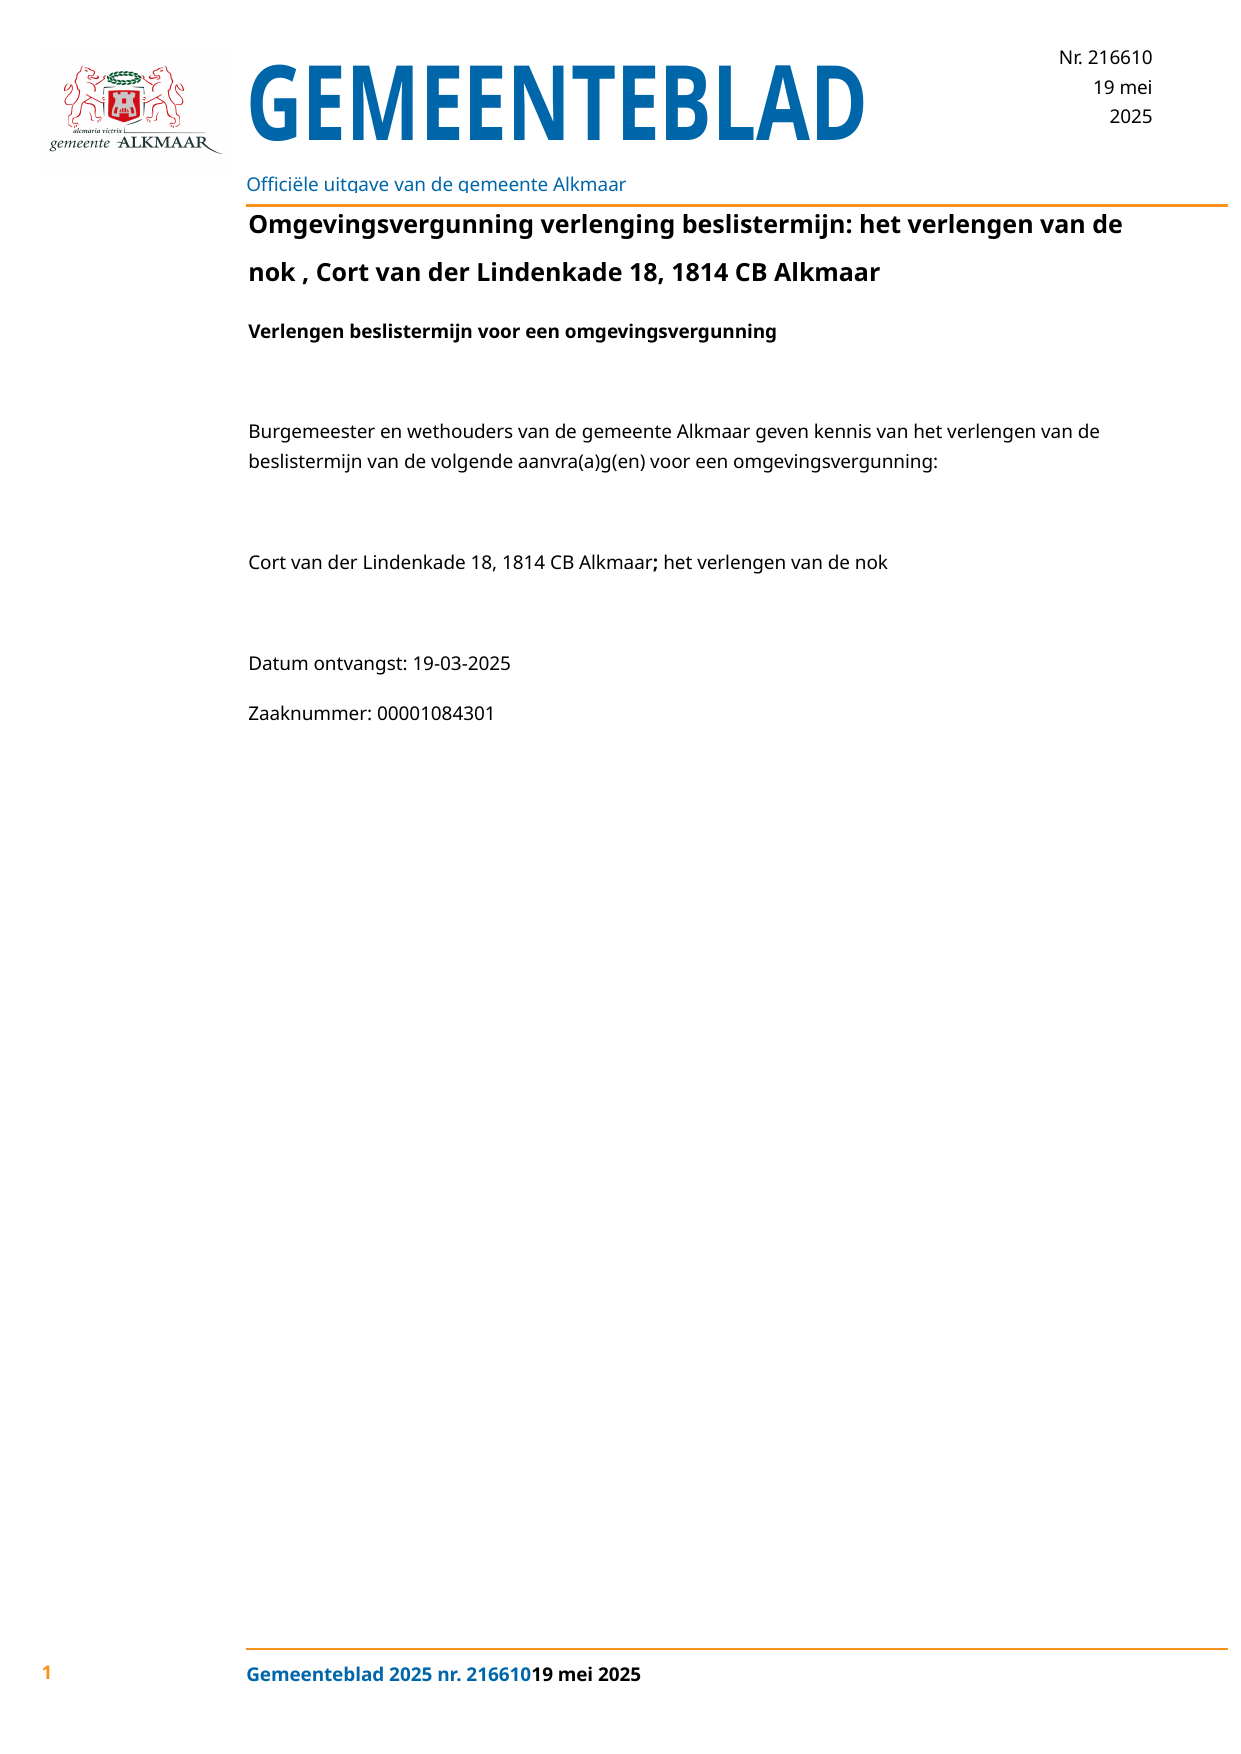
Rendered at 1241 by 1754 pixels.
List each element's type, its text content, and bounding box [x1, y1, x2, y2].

text Zaaknummer: 00001084301 [248, 700, 1152, 726]
text Cort van der Lindenkade 18, 1814 CB Alkmaar; het verlengen van de nok [248, 549, 1152, 575]
text Verlengen beslistermijn voor een omgevingsvergunning [248, 318, 1152, 344]
text Omgevingsvergunning verlenging beslistermijn: het verlengen van de nok , Cort van der Lindenkade 18, 1814 CB Alkmaar [248, 207, 1152, 288]
text Burgemeester en wethouders van de gemeente Alkmaar geven kennis van het verlengen van de beslistermijn van de volgende aanvra(a)g(en) voor een omgevingsvergunning: [248, 419, 1152, 474]
text Datum ontvangst: 19-03-2025 [248, 650, 1152, 676]
picture [41, 47, 231, 172]
